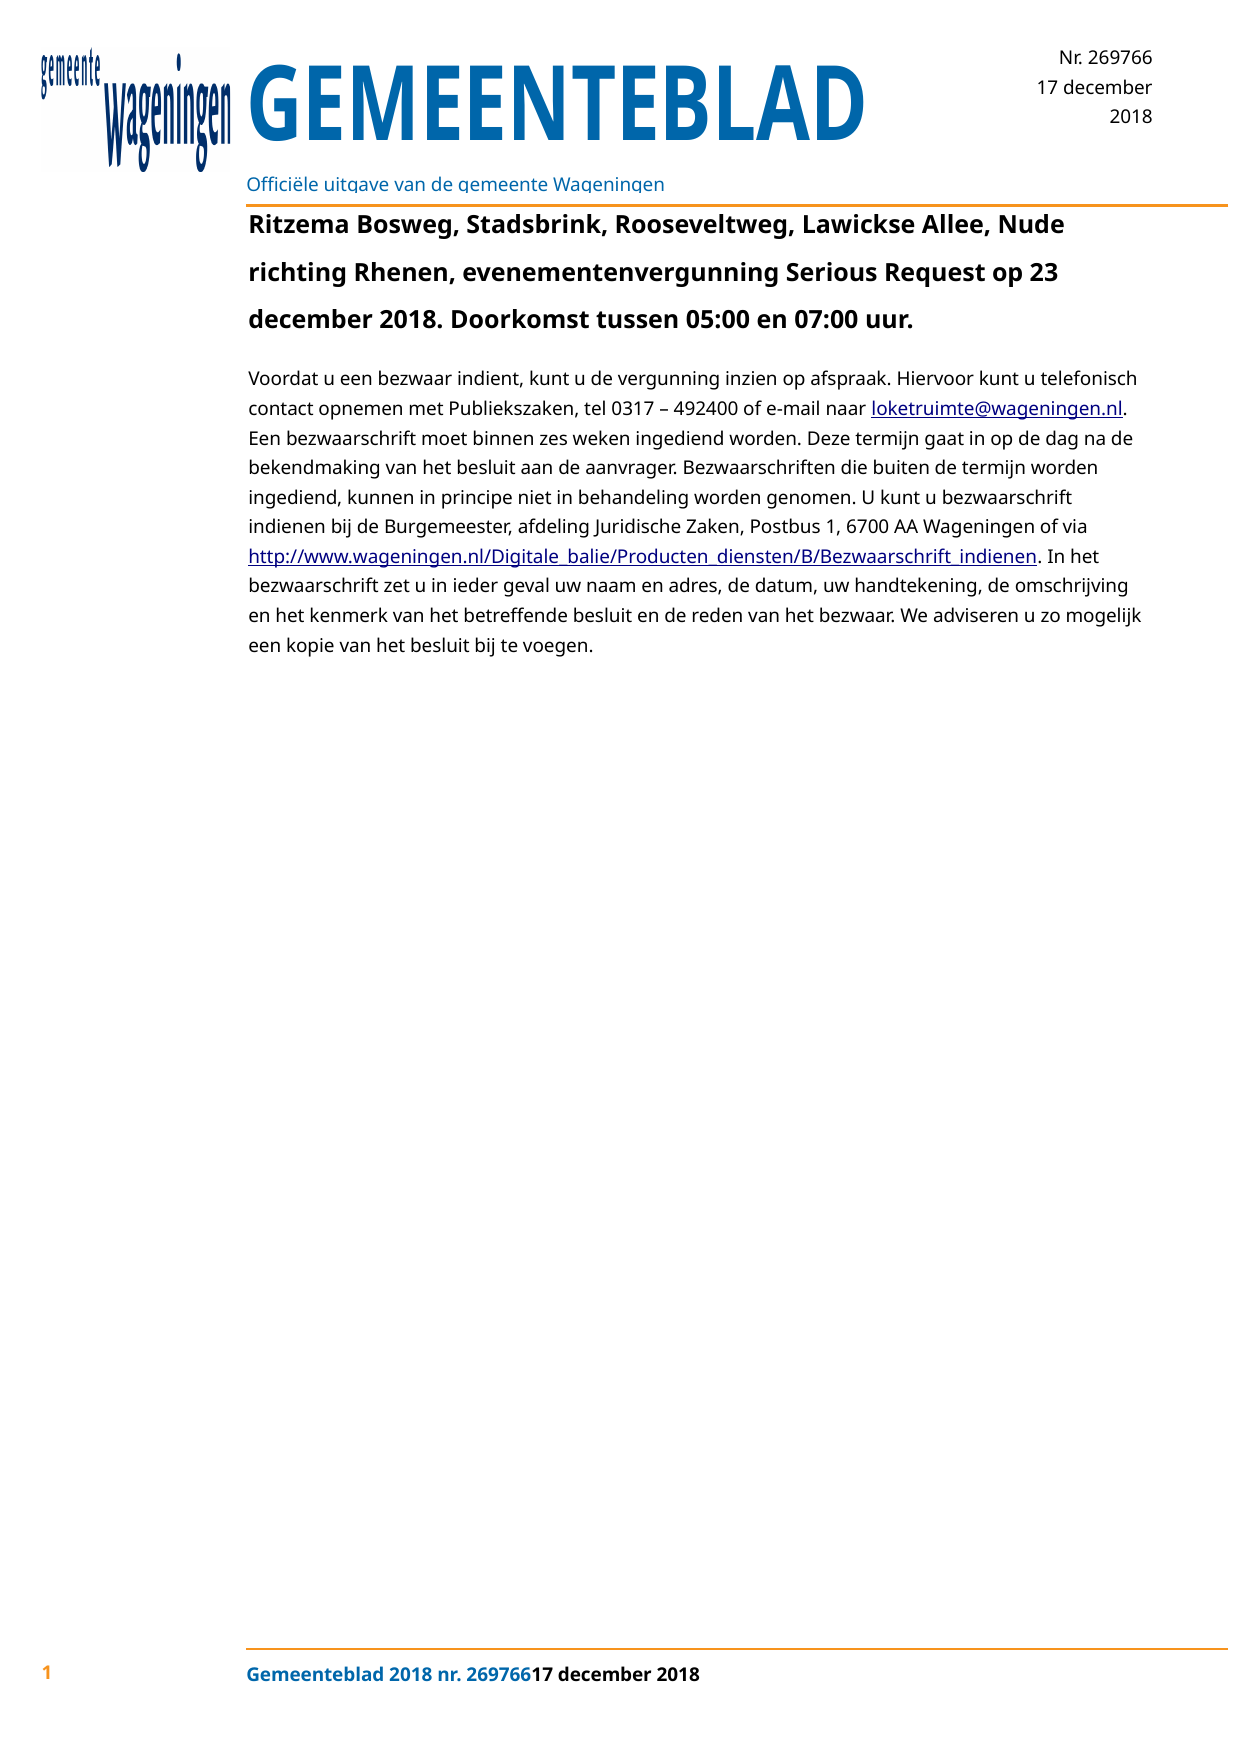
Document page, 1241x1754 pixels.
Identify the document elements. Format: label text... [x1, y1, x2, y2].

text Voordat u een bezwaar indient, kunt u de vergunning inzien op afspraak. Hiervoor kunt u telefonisch contact opnemen met Publiekszaken, tel 0317 – 492400 of e-mail naar loketruimte@wageningen.nl. Een bezwaarschrift moet binnen zes weken ingediend worden. Deze termijn gaat in op de dag na de bekendmaking van het besluit aan de aanvrager. Bezwaarschriften die buiten de termijn worden ingediend, kunnen in principe niet in behandeling worden genomen. U kunt u bezwaarschrift indienen bij de Burgemeester, afdeling Juridische Zaken, Postbus 1, 6700 AA Wageningen of via http://www.wageningen.nl/Digitale_balie/Producten_diensten/B/Bezwaarschrift_indienen. In het bezwaarschrift zet u in ieder geval uw naam en adres, de datum, uw handtekening, de omschrijving en het kenmerk van het betreffende besluit en de reden van het bezwaar. We adviseren u zo mogelijk een kopie van het besluit bij te voegen. [248, 366, 1152, 657]
text Ritzema Bosweg, Stadsbrink, Rooseveltweg, Lawickse Allee, Nude richting Rhenen, evenementenvergunning Serious Request op 23 december 2018. Doorkomst tussen 05:00 en 07:00 uur. [248, 207, 1152, 336]
picture [41, 47, 231, 172]
